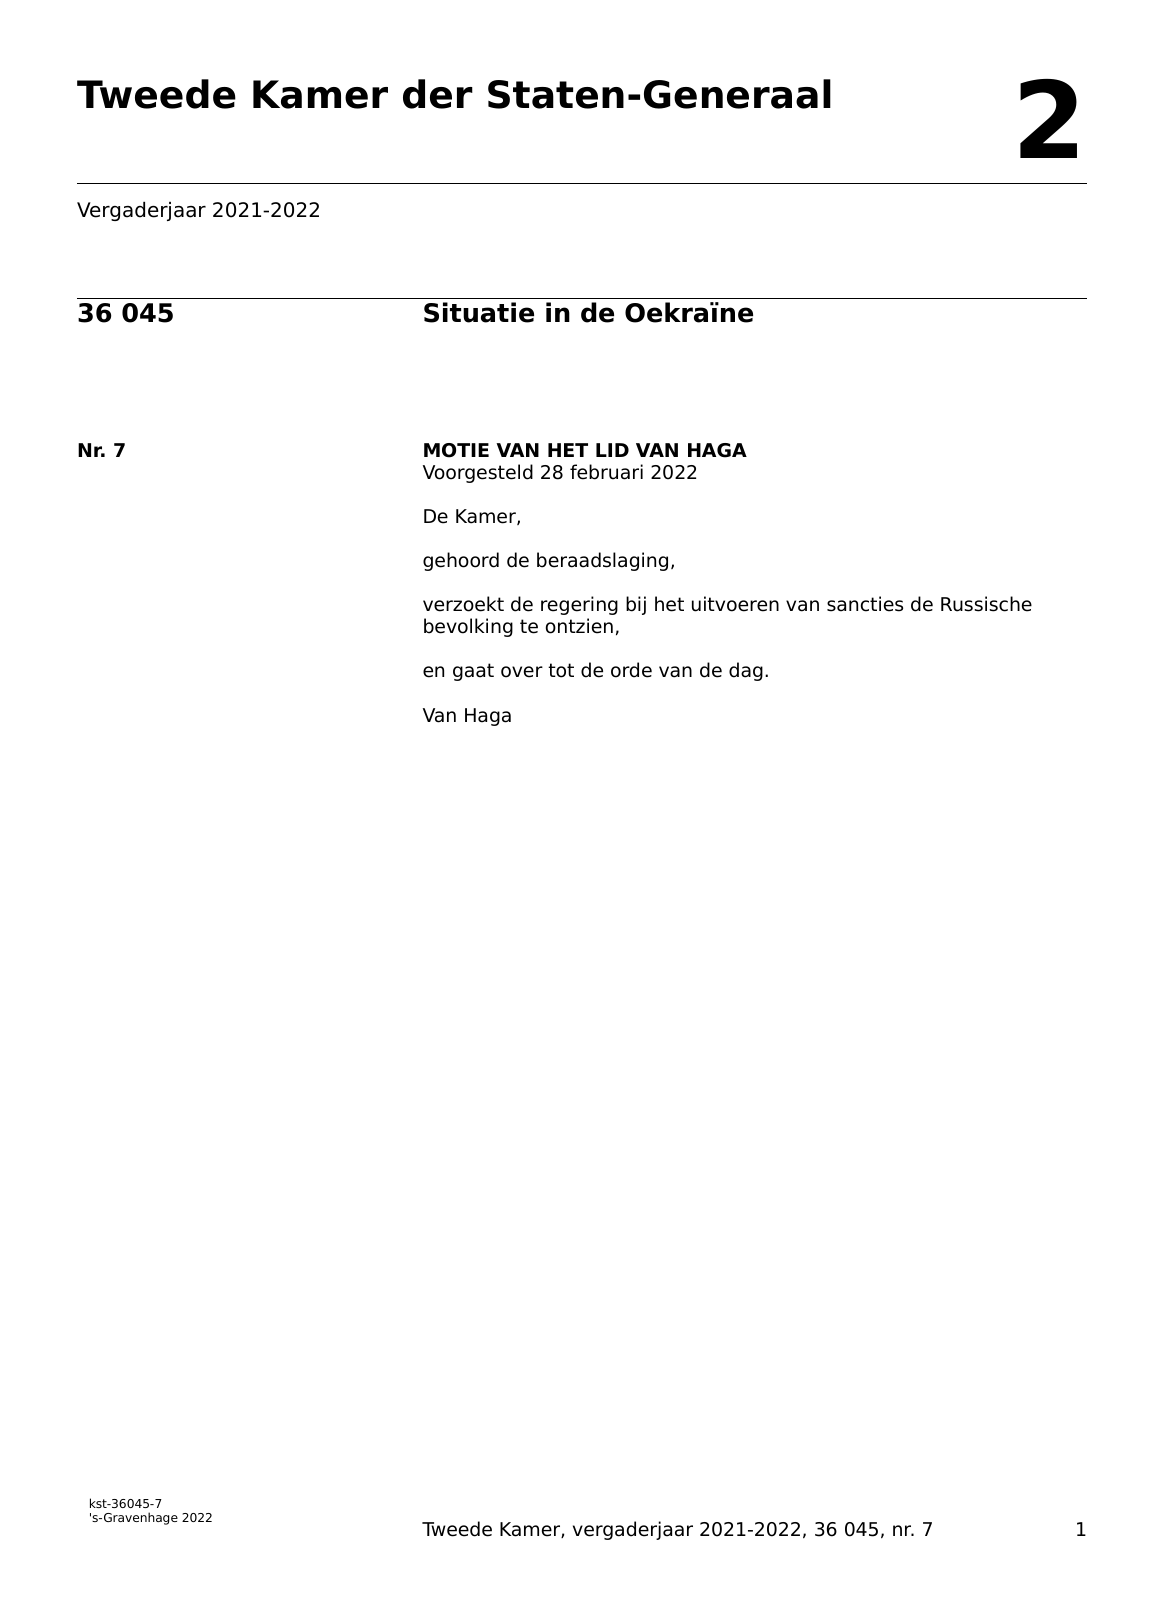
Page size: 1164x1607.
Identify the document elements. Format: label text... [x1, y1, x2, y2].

table_header 2 [886, 59, 1087, 183]
text Van Haga [422, 704, 1087, 726]
text kst-36045-7 [88, 1497, 323, 1511]
text Voorgesteld 28 februari 2022 [422, 462, 1087, 484]
table_cell Vergaderjaar 2021-2022 [77, 184, 1087, 298]
text gehoord de beraadslaging, [422, 550, 1087, 572]
text verzoekt de regering bij het uitvoeren van sancties de Russische bevolking te ontzien, [422, 594, 1087, 638]
table_header Tweede Kamer der Staten-Generaal [77, 59, 886, 183]
text De Kamer, [422, 506, 1087, 528]
text 's-Gravenhage 2022 [88, 1511, 323, 1525]
subtitle Nr. 7 MOTIE VAN HET LID VAN HAGA [77, 440, 1087, 462]
text en gaat over tot de orde van de dag. [422, 660, 1087, 682]
subtitle 36 045 Situatie in de Oekraïne [77, 299, 1087, 329]
